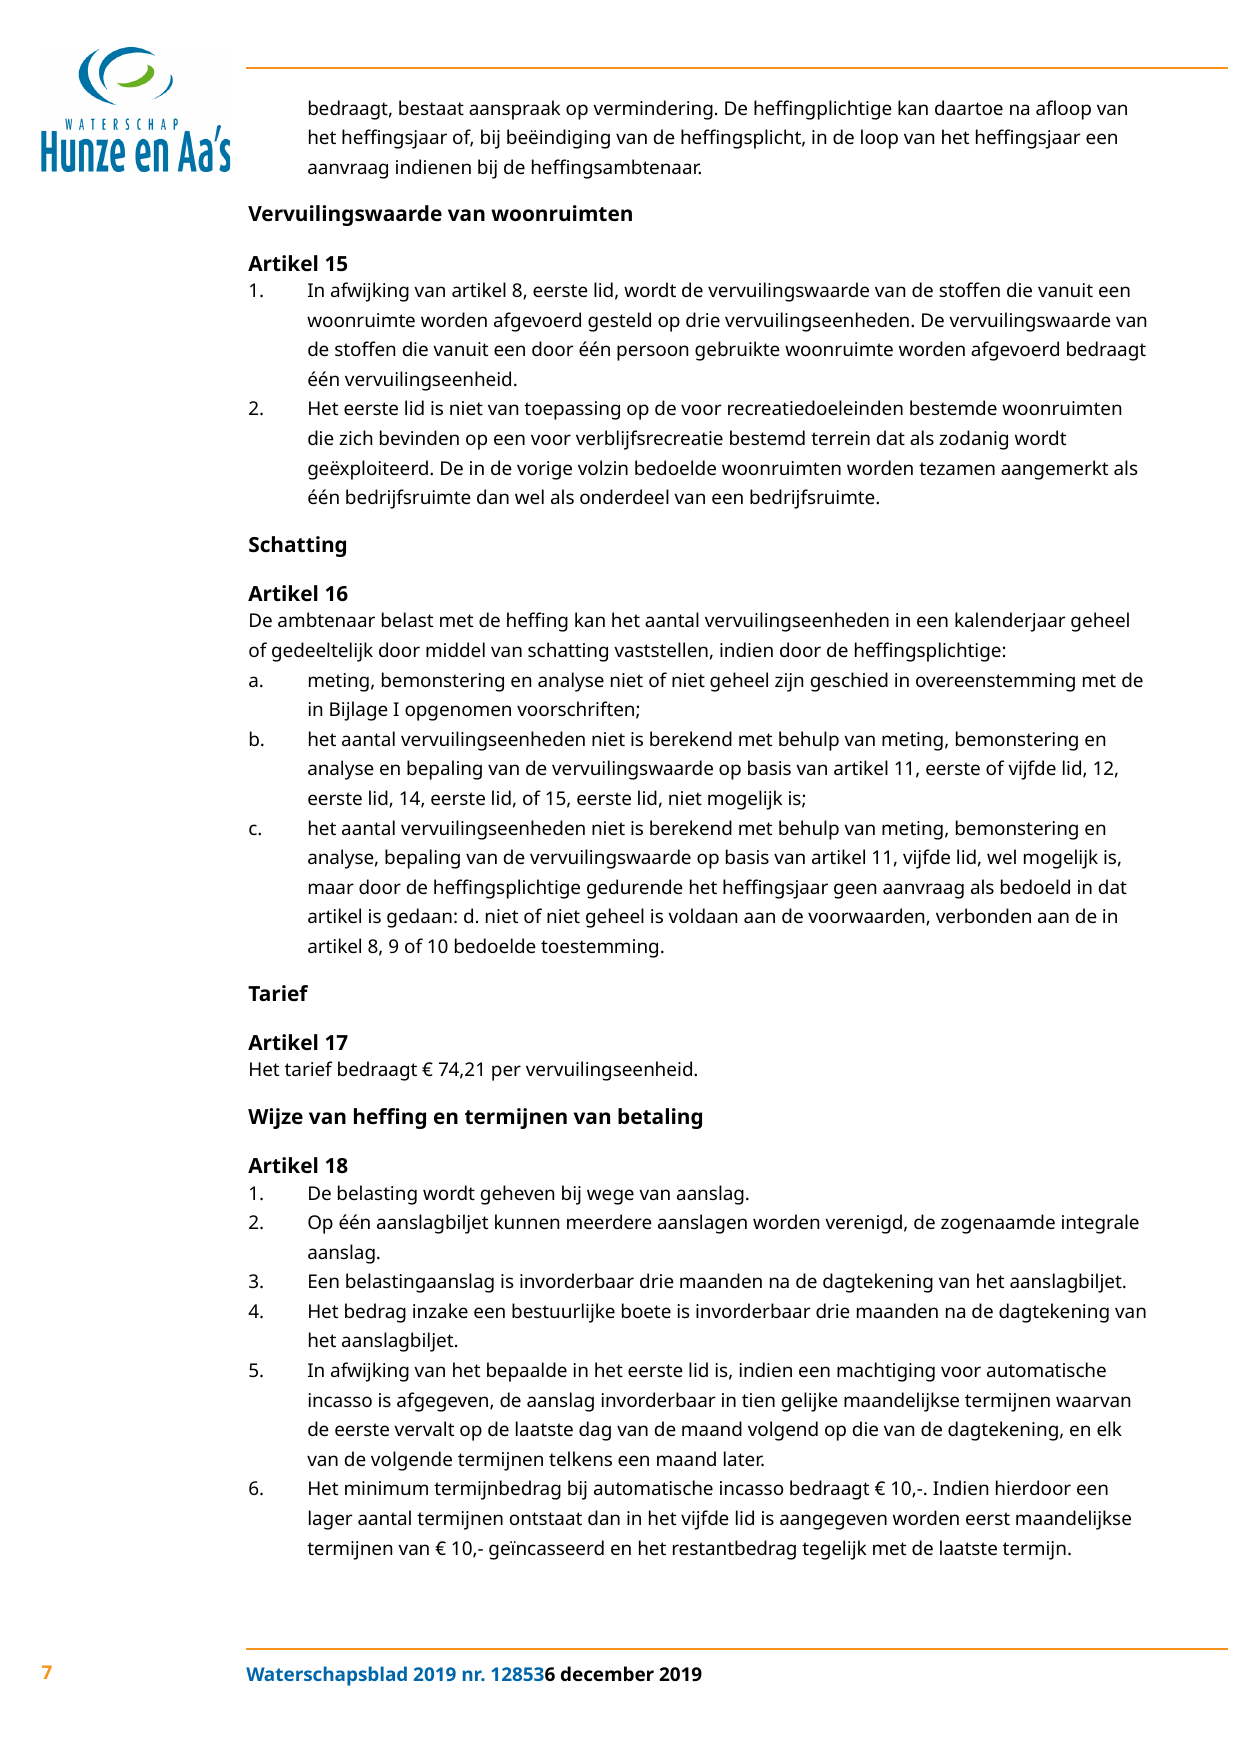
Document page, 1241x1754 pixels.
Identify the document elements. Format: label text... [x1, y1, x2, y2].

text De ambtenaar belast met de heffing kan het aantal vervuilingseenheden in een kalenderjaar geheel of gedeeltelijk door middel van schatting vaststellen, indien door de heffingsplichtige: [248, 608, 1152, 663]
list Het bedrag inzake een bestuurlijke boete is invorderbaar drie maanden na de dagtekening van het aanslagbiljet. [248, 1298, 1152, 1353]
list In afwijking van artikel 8, eerste lid, wordt de vervuilingswaarde van de stoffen die vanuit een woonruimte worden afgevoerd gesteld op drie vervuilingseenheden. De vervuilingswaarde van de stoffen die vanuit een door één persoon gebruikte woonruimte worden afgevoerd bedraagt één vervuilingseenheid. [248, 277, 1152, 392]
picture [47, 154, 51, 172]
list bedraagt, bestaat aanspraak op vermindering. De heffingplichtige kan daartoe na afloop van het heffingsjaar of, bij beëindiging van de heffingsplicht, in de loop van het heffingsjaar een aanvraag indienen bij de heffingsambtenaar. [248, 95, 1152, 180]
picture [183, 163, 191, 172]
list Op één aanslagbiljet kunnen meerdere aanslagen worden verenigd, de zogenaamde integrale aanslag. [248, 1209, 1152, 1265]
text Artikel 15 [248, 249, 1152, 277]
list Het eerste lid is niet van toepassing op de voor recreatiedoeleinden bestemde woonruimten die zich bevinden op een voor verblijfsrecreatie bestemd terrein dat als zodanig wordt geëxploiteerd. De in de vorige volzin bedoelde woonruimten worden tezamen aangemerkt als één bedrijfsruimte dan wel als onderdeel van een bedrijfsruimte. [248, 396, 1152, 510]
text Vervuilingswaarde van woonruimten [248, 199, 1152, 228]
text Artikel 18 [248, 1151, 1152, 1180]
list De belasting wordt geheven bij wege van aanslag. [248, 1180, 1152, 1206]
text Schatting [248, 530, 1152, 558]
text Wijze van heffing en termijnen van betaling [248, 1102, 1152, 1131]
picture [226, 145, 231, 156]
list meting, bemonstering en analyse niet of niet geheel zijn geschied in overeenstemming met de in Bijlage I opgenomen voorschriften; [248, 667, 1152, 722]
list Het minimum termijnbedrag bij automatische incasso bedraagt € 10,-. Indien hierdoor een lager aantal termijnen ontstaat dan in het vijfde lid is aangegeven worden eerst maandelijkse termijnen van € 10,- geïncasseerd en het restantbedrag tegelijk met de laatste termijn. [248, 1476, 1152, 1561]
list het aantal vervuilingseenheden niet is berekend met behulp van meting, bemonstering en analyse, bepaling van de vervuilingswaarde op basis van artikel 11, vijfde lid, wel mogelijk is, maar door de heffingsplichtige gedurende het heffingsjaar geen aanvraag als bedoeld in dat artikel is gedaan: d. niet of niet geheel is voldaan aan de voorwaarden, verbonden aan de in artikel 8, 9 of 10 bedoelde toestemming. [248, 815, 1152, 959]
text Tarief [248, 979, 1152, 1007]
text Artikel 17 [248, 1028, 1152, 1056]
list het aantal vervuilingseenheden niet is berekend met behulp van meting, bemonstering en analyse en bepaling van de vervuilingswaarde op basis van artikel 11, eerste of vijfde lid, 12, eerste lid, 14, eerste lid, of 15, eerste lid, niet mogelijk is; [248, 726, 1152, 811]
picture [41, 47, 231, 172]
text Het tarief bedraagt € 74,21 per vervuilingseenheid. [248, 1056, 1152, 1082]
text Artikel 16 [248, 579, 1152, 608]
list In afwijking van het bepaalde in het eerste lid is, indien een machtiging voor automatische incasso is afgegeven, de aanslag invorderbaar in tien gelijke maandelijkse termijnen waarvan de eerste vervalt op de laatste dag van de maand volgend op die van de dagtekening, en elk van de volgende termijnen telkens een maand later. [248, 1357, 1152, 1472]
list Een belastingaanslag is invorderbaar drie maanden na de dagtekening van het aanslagbiljet. [248, 1268, 1152, 1294]
